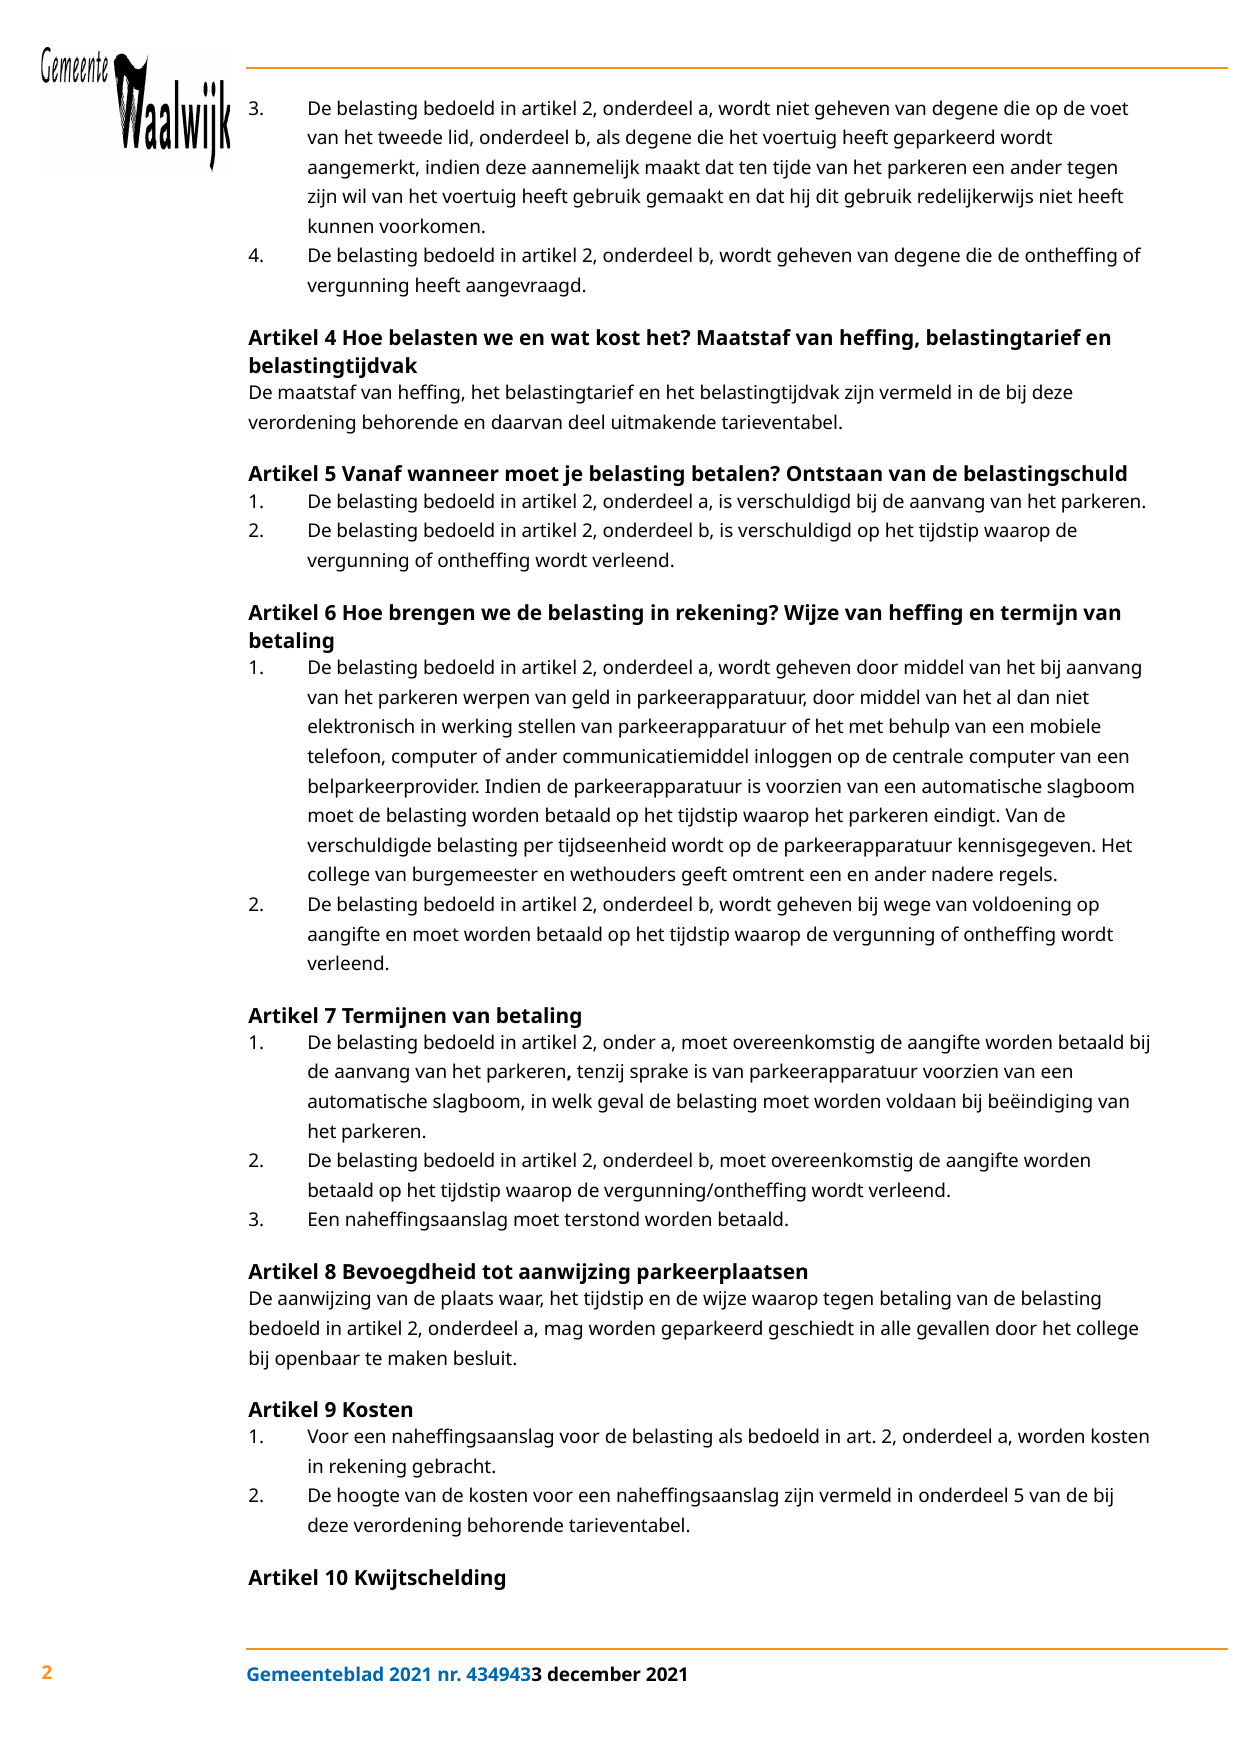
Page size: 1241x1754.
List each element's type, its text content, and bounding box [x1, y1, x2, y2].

list Een naheffingsaanslag moet terstond worden betaald. [248, 1207, 1152, 1232]
text Artikel 8 Bevoegdheid tot aanwijzing parkeerplaatsen [248, 1257, 1152, 1286]
text De maatstaf van heffing, het belastingtarief en het belastingtijdvak zijn vermeld in de bij deze verordening behorende en daarvan deel uitmakende tarieventabel. [248, 379, 1152, 435]
list De belasting bedoeld in artikel 2, onderdeel a, is verschuldigd bij de aanvang van het parkeren. [248, 488, 1152, 514]
list Voor een naheffingsaanslag voor de belasting als bedoeld in art. 2, onderdeel a, worden kosten in rekening gebracht. [248, 1423, 1152, 1479]
list De belasting bedoeld in artikel 2, onderdeel a, wordt niet geheven van degene die op de voet van het tweede lid, onderdeel b, als degene die het voertuig heeft geparkeerd wordt aangemerkt, indien deze aannemelijk maakt dat ten tijde van het parkeren een ander tegen zijn wil van het voertuig heeft gebruik gemaakt en dat hij dit gebruik redelijkerwijs niet heeft kunnen voorkomen. [248, 95, 1152, 239]
list De belasting bedoeld in artikel 2, onderdeel b, wordt geheven bij wege van voldoening op aangifte en moet worden betaald op het tijdstip waarop de vergunning of ontheffing wordt verleend. [248, 891, 1152, 976]
text Artikel 9 Kosten [248, 1395, 1152, 1423]
list De hoogte van de kosten voor een naheffingsaanslag zijn vermeld in onderdeel 5 van de bij deze verordening behorende tarieventabel. [248, 1483, 1152, 1538]
list De belasting bedoeld in artikel 2, onderdeel b, moet overeenkomstig de aangifte worden betaald op het tijdstip waarop de vergunning/ontheffing wordt verleend. [248, 1147, 1152, 1203]
text Artikel 4 Hoe belasten we en wat kost het? Maatstaf van heffing, belastingtarief en belastingtijdvak [248, 323, 1152, 379]
picture [41, 47, 231, 172]
list De belasting bedoeld in artikel 2, onder a, moet overeenkomstig de aangifte worden betaald bij de aanvang van het parkeren, tenzij sprake is van parkeerapparatuur voorzien van een automatische slagboom, in welk geval de belasting moet worden voldaan bij beëindiging van het parkeren. [248, 1029, 1152, 1144]
list De belasting bedoeld in artikel 2, onderdeel b, is verschuldigd op het tijdstip waarop de vergunning of ontheffing wordt verleend. [248, 518, 1152, 573]
list De belasting bedoeld in artikel 2, onderdeel b, wordt geheven van degene die de ontheffing of vergunning heeft aangevraagd. [248, 243, 1152, 298]
text Artikel 6 Hoe brengen we de belasting in rekening? Wijze van heffing en termijn van betaling [248, 598, 1152, 654]
list De belasting bedoeld in artikel 2, onderdeel a, wordt geheven door middel van het bij aanvang van het parkeren werpen van geld in parkeerapparatuur, door middel van het al dan niet elektronisch in werking stellen van parkeerapparatuur of het met behulp van een mobiele telefoon, computer of ander communicatiemiddel inloggen op de centrale computer van een belparkeerprovider. Indien de parkeerapparatuur is voorzien van een automatische slagboom moet de belasting worden betaald op het tijdstip waarop het parkeren eindigt. Van de verschuldigde belasting per tijdseenheid wordt op de parkeerapparatuur kennisgegeven. Het college van burgemeester en wethouders geeft omtrent een en ander nadere regels. [248, 654, 1152, 887]
text De aanwijzing van de plaats waar, het tijdstip en de wijze waarop tegen betaling van de belasting bedoeld in artikel 2, onderdeel a, mag worden geparkeerd geschiedt in alle gevallen door het college bij openbaar te maken besluit. [248, 1286, 1152, 1370]
text Artikel 10 Kwijtschelding [248, 1563, 1152, 1591]
text Artikel 5 Vanaf wanneer moet je belasting betalen? Ontstaan van de belastingschuld [248, 459, 1152, 488]
text Artikel 7 Termijnen van betaling [248, 1001, 1152, 1029]
